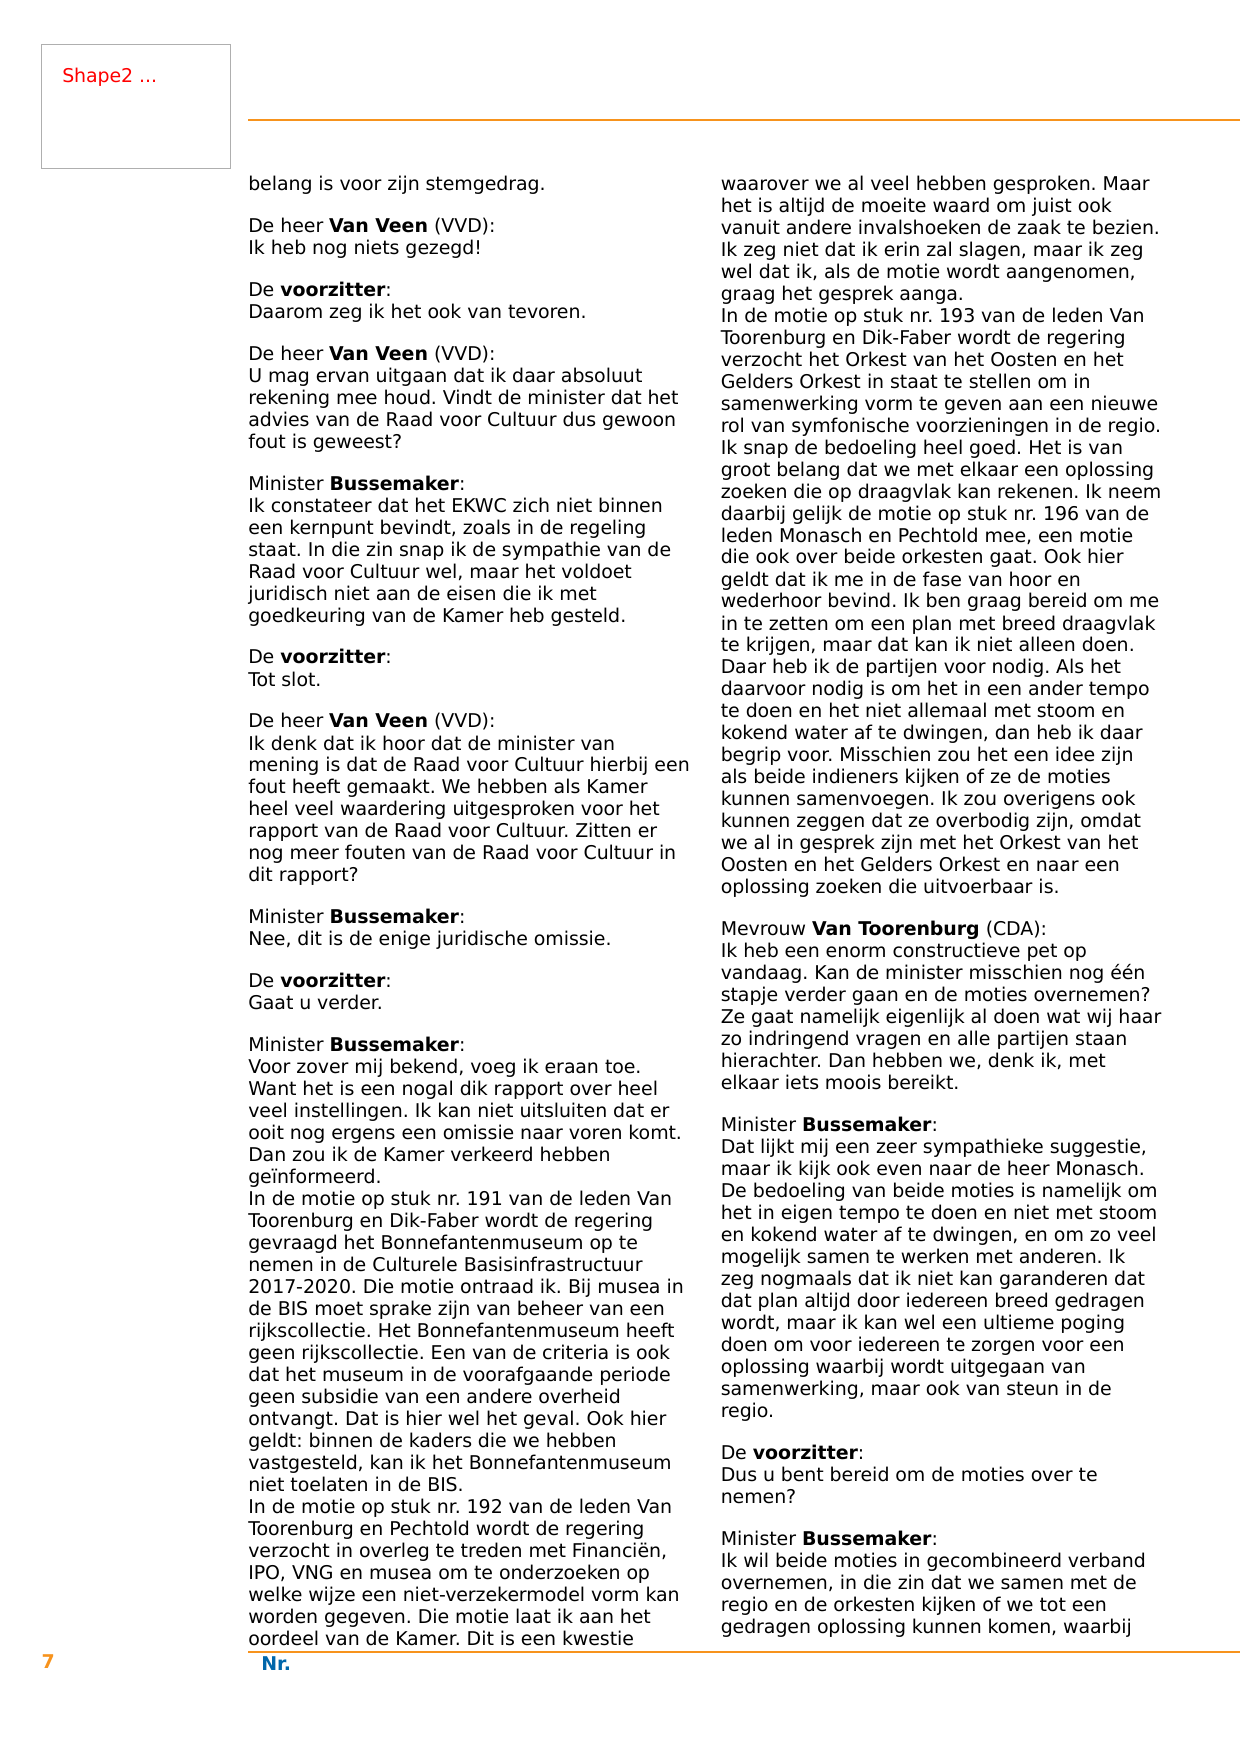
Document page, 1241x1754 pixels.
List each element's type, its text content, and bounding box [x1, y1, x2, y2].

text In de motie op stuk nr. 192 van de leden Van Toorenburg en Pechtold wordt de regering verzocht in overleg te treden met Financiën, IPO, VNG en musea om te onderzoeken op welke wijze een niet-verzekermodel vorm kan worden gegeven. Die motie laat ik aan het oordeel van de Kamer. Dit is een kwestie [248, 1496, 691, 1649]
text Ik constateer dat het EKWC zich niet binnen een kernpunt bevindt, zoals in de regeling staat. In die zin snap ik de sympathie van de Raad voor Cultuur wel, maar het voldoet juridisch niet aan de eisen die ik met goedkeuring van de Kamer heb gesteld. [248, 494, 691, 626]
text De voorzitter: [248, 970, 691, 992]
text In de motie op stuk nr. 193 van de leden Van Toorenburg en Dik-Faber wordt de regering verzocht het Orkest van het Oosten en het Gelders Orkest in staat te stellen om in samenwerking vorm te geven aan een nieuwe rol van symfonische voorzieningen in de regio. Ik snap de bedoeling heel goed. Het is van groot belang dat we met elkaar een oplossing zoeken die op draagvlak kan rekenen. Ik neem daarbij gelijk de motie op stuk nr. 196 van de leden Monasch en Pechtold mee, een motie die ook over beide orkesten gaat. Ook hier geldt dat ik me in de fase van hoor en wederhoor bevind. Ik ben graag bereid om me in te zetten om een plan met breed draagvlak te krijgen, maar dat kan ik niet alleen doen. Daar heb ik de partijen voor nodig. Als het daarvoor nodig is om het in een ander tempo te doen en het niet allemaal met stoom en kokend water af te dwingen, dan heb ik daar begrip voor. Misschien zou het een idee zijn als beide indieners kijken of ze de moties kunnen samenvoegen. Ik zou overigens ook kunnen zeggen dat ze overbodig zijn, omdat we al in gesprek zijn met het Orkest van het Oosten en het Gelders Orkest en naar een oplossing zoeken die uitvoerbaar is. [721, 305, 1163, 898]
text Daarom zeg ik het ook van tevoren. [248, 301, 691, 323]
text In de motie op stuk nr. 191 van de leden Van Toorenburg en Dik-Faber wordt de regering gevraagd het Bonnefantenmuseum op te nemen in de Culturele Basisinfrastructuur 2017-2020. Die motie ontraad ik. Bij musea in de BIS moet sprake zijn van beheer van een rijkscollectie. Het Bonnefantenmuseum heeft geen rijkscollectie. Een van de criteria is ook dat het museum in de voorafgaande periode geen subsidie van een andere overheid ontvangt. Dat is hier wel het geval. Ook hier geldt: binnen de kaders die we hebben vastgesteld, kan ik het Bonnefantenmuseum niet toelaten in de BIS. [248, 1188, 691, 1496]
text Ik heb nog niets gezegd! [248, 237, 691, 259]
text Minister Bussemaker: [248, 473, 691, 494]
text belang is voor zijn stemgedrag. [248, 173, 691, 195]
text Minister Bussemaker: [248, 1034, 691, 1056]
text Voor zover mij bekend, voeg ik eraan toe. Want het is een nogal dik rapport over heel veel instellingen. Ik kan niet uitsluiten dat er ooit nog ergens een omissie naar voren komt. Dan zou ik de Kamer verkeerd hebben geïnformeerd. [248, 1056, 691, 1188]
text De voorzitter: [721, 1442, 1163, 1464]
text Tot slot. [248, 668, 691, 690]
text De voorzitter: [248, 646, 691, 668]
text U mag ervan uitgaan dat ik daar absoluut rekening mee houd. Vindt de minister dat het advies van de Raad voor Cultuur dus gewoon fout is geweest? [248, 365, 691, 453]
text Ik heb een enorm constructieve pet op vandaag. Kan de minister misschien nog één stapje verder gaan en de moties overnemen? Ze gaat namelijk eigenlijk al doen wat wij haar zo indringend vragen en alle partijen staan hierachter. Dan hebben we, denk ik, met elkaar iets moois bereikt. [721, 940, 1163, 1094]
text Ik denk dat ik hoor dat de minister van mening is dat de Raad voor Cultuur hierbij een fout heeft gemaakt. We hebben als Kamer heel veel waardering uitgesproken voor het rapport van de Raad voor Cultuur. Zitten er nog meer fouten van de Raad voor Cultuur in dit rapport? [248, 732, 691, 886]
text Ik wil beide moties in gecombineerd verband overnemen, in die zin dat we samen met de regio en de orkesten kijken of we tot een gedragen oplossing kunnen komen, waarbij [721, 1549, 1163, 1637]
text De heer Van Veen (VVD): [248, 215, 691, 237]
text Dat lijkt mij een zeer sympathieke suggestie, maar ik kijk ook even naar de heer Monasch. De bedoeling van beide moties is namelijk om het in eigen tempo te doen en niet met stoom en kokend water af te dwingen, en om zo veel mogelijk samen te werken met anderen. Ik zeg nogmaals dat ik niet kan garanderen dat dat plan altijd door iedereen breed gedragen wordt, maar ik kan wel een ultieme poging doen om voor iedereen te zorgen voor een oplossing waarbij wordt uitgegaan van samenwerking, maar ook van steun in de regio. [721, 1136, 1163, 1422]
text Dus u bent bereid om de moties over te nemen? [721, 1464, 1163, 1508]
text Minister Bussemaker: [721, 1528, 1163, 1549]
text waarover we al veel hebben gesproken. Maar het is altijd de moeite waard om juist ook vanuit andere invalshoeken de zaak te bezien. Ik zeg niet dat ik erin zal slagen, maar ik zeg wel dat ik, als de motie wordt aangenomen, graag het gesprek aanga. [721, 173, 1163, 305]
text De heer Van Veen (VVD): [248, 343, 691, 365]
text De voorzitter: [248, 279, 691, 301]
text Minister Bussemaker: [721, 1114, 1163, 1136]
text Gaat u verder. [248, 992, 691, 1014]
text Nee, dit is de enige juridische omissie. [248, 928, 691, 950]
text Minister Bussemaker: [248, 906, 691, 928]
text De heer Van Veen (VVD): [248, 710, 691, 732]
text Mevrouw Van Toorenburg (CDA): [721, 918, 1163, 940]
